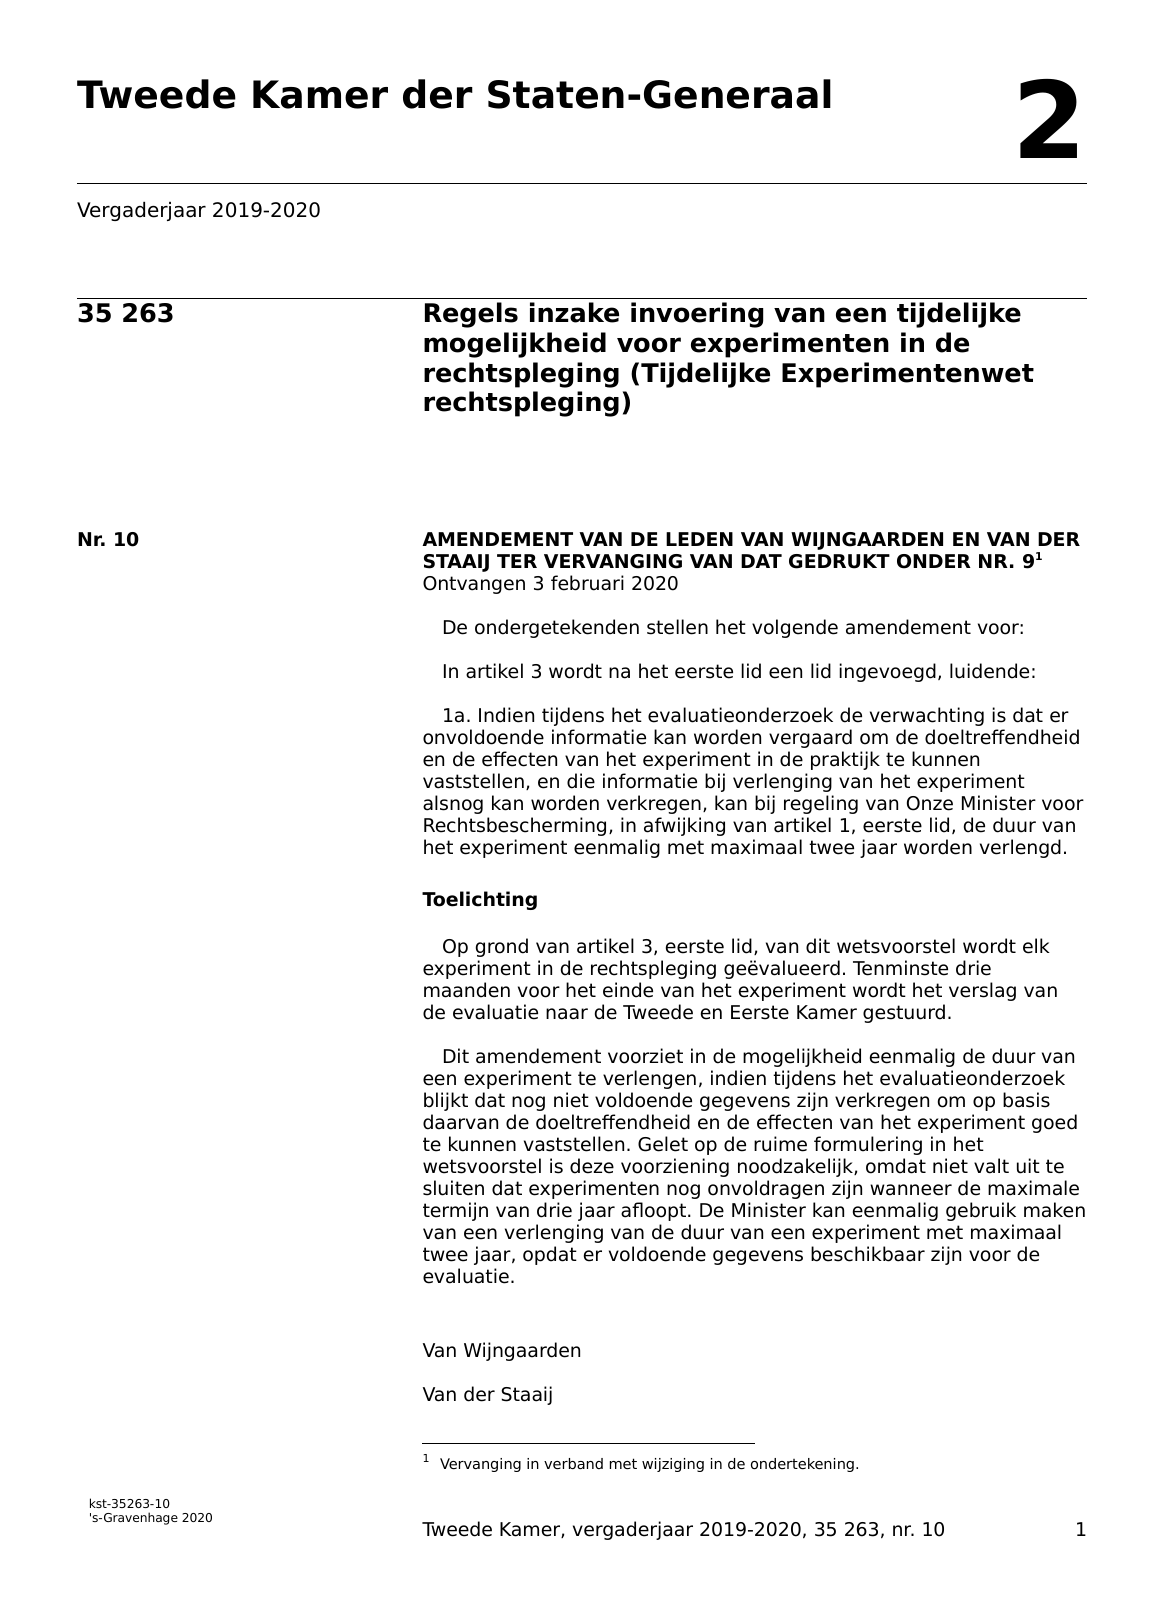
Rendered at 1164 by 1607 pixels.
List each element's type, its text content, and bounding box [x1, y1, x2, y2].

text 1a. Indien tijdens het evaluatieonderzoek de verwachting is dat er onvoldoende informatie kan worden vergaard om de doeltreffendheid en de effecten van het experiment in de praktijk te kunnen vaststellen, en die informatie bij verlenging van het experiment alsnog kan worden verkregen, kan bij regeling van Onze Minister voor Rechtsbescherming, in afwijking van artikel 1, eerste lid, de duur van het experiment eenmalig met maximaal twee jaar worden verlengd. [422, 705, 1087, 859]
table_header Tweede Kamer der Staten-Generaal [77, 59, 886, 183]
subtitle Nr. 10 AMENDEMENT VAN DE LEDEN VAN WIJNGAARDEN EN VAN DER STAAIJ TER VERVANGING VAN DAT GEDRUKT ONDER NR. 9 [77, 529, 1087, 573]
table_header 2 [886, 59, 1087, 183]
text In artikel 3 wordt na het eerste lid een lid ingevoegd, luidende: [422, 661, 1087, 683]
text Dit amendement voorziet in de mogelijkheid eenmalig de duur van een experiment te verlengen, indien tijdens het evaluatieonderzoek blijkt dat nog niet voldoende gegevens zijn verkregen om op basis daarvan de doeltreffendheid en de effecten van het experiment goed te kunnen vaststellen. Gelet op de ruime formulering in het wetsvoorstel is deze voorziening noodzakelijk, omdat niet valt uit te sluiten dat experimenten nog onvoldragen zijn wanneer de maximale termijn van drie jaar afloopt. De Minister kan eenmalig gebruik maken van een verlenging van de duur van een experiment met maximaal twee jaar, opdat er voldoende gegevens beschikbaar zijn voor de evaluatie. [422, 1046, 1087, 1288]
subtitle Toelichting [422, 889, 1087, 911]
text 's-Gravenhage 2020 [88, 1511, 323, 1525]
text De ondergetekenden stellen het volgende amendement voor: [422, 617, 1087, 639]
text Op grond van artikel 3, eerste lid, van dit wetsvoorstel wordt elk experiment in de rechtspleging geëvalueerd. Tenminste drie maanden voor het einde van het experiment wordt het verslag van de evaluatie naar de Tweede en Eerste Kamer gestuurd. [422, 936, 1087, 1024]
text Vervanging in verband met wijziging in de ondertekening. [422, 1452, 1087, 1474]
text kst-35263-10 [88, 1497, 323, 1511]
text Van Wijngaarden Van der Staaij [422, 1318, 1087, 1406]
subtitle 35 263 Regels inzake invoering van een tijdelijke mogelijkheid voor experimenten in de rechtspleging (Tijdelijke Experimentenwet rechtspleging) [77, 299, 1087, 418]
text Ontvangen 3 februari 2020 [422, 573, 1087, 595]
table_cell Vergaderjaar 2019-2020 [77, 184, 1087, 298]
